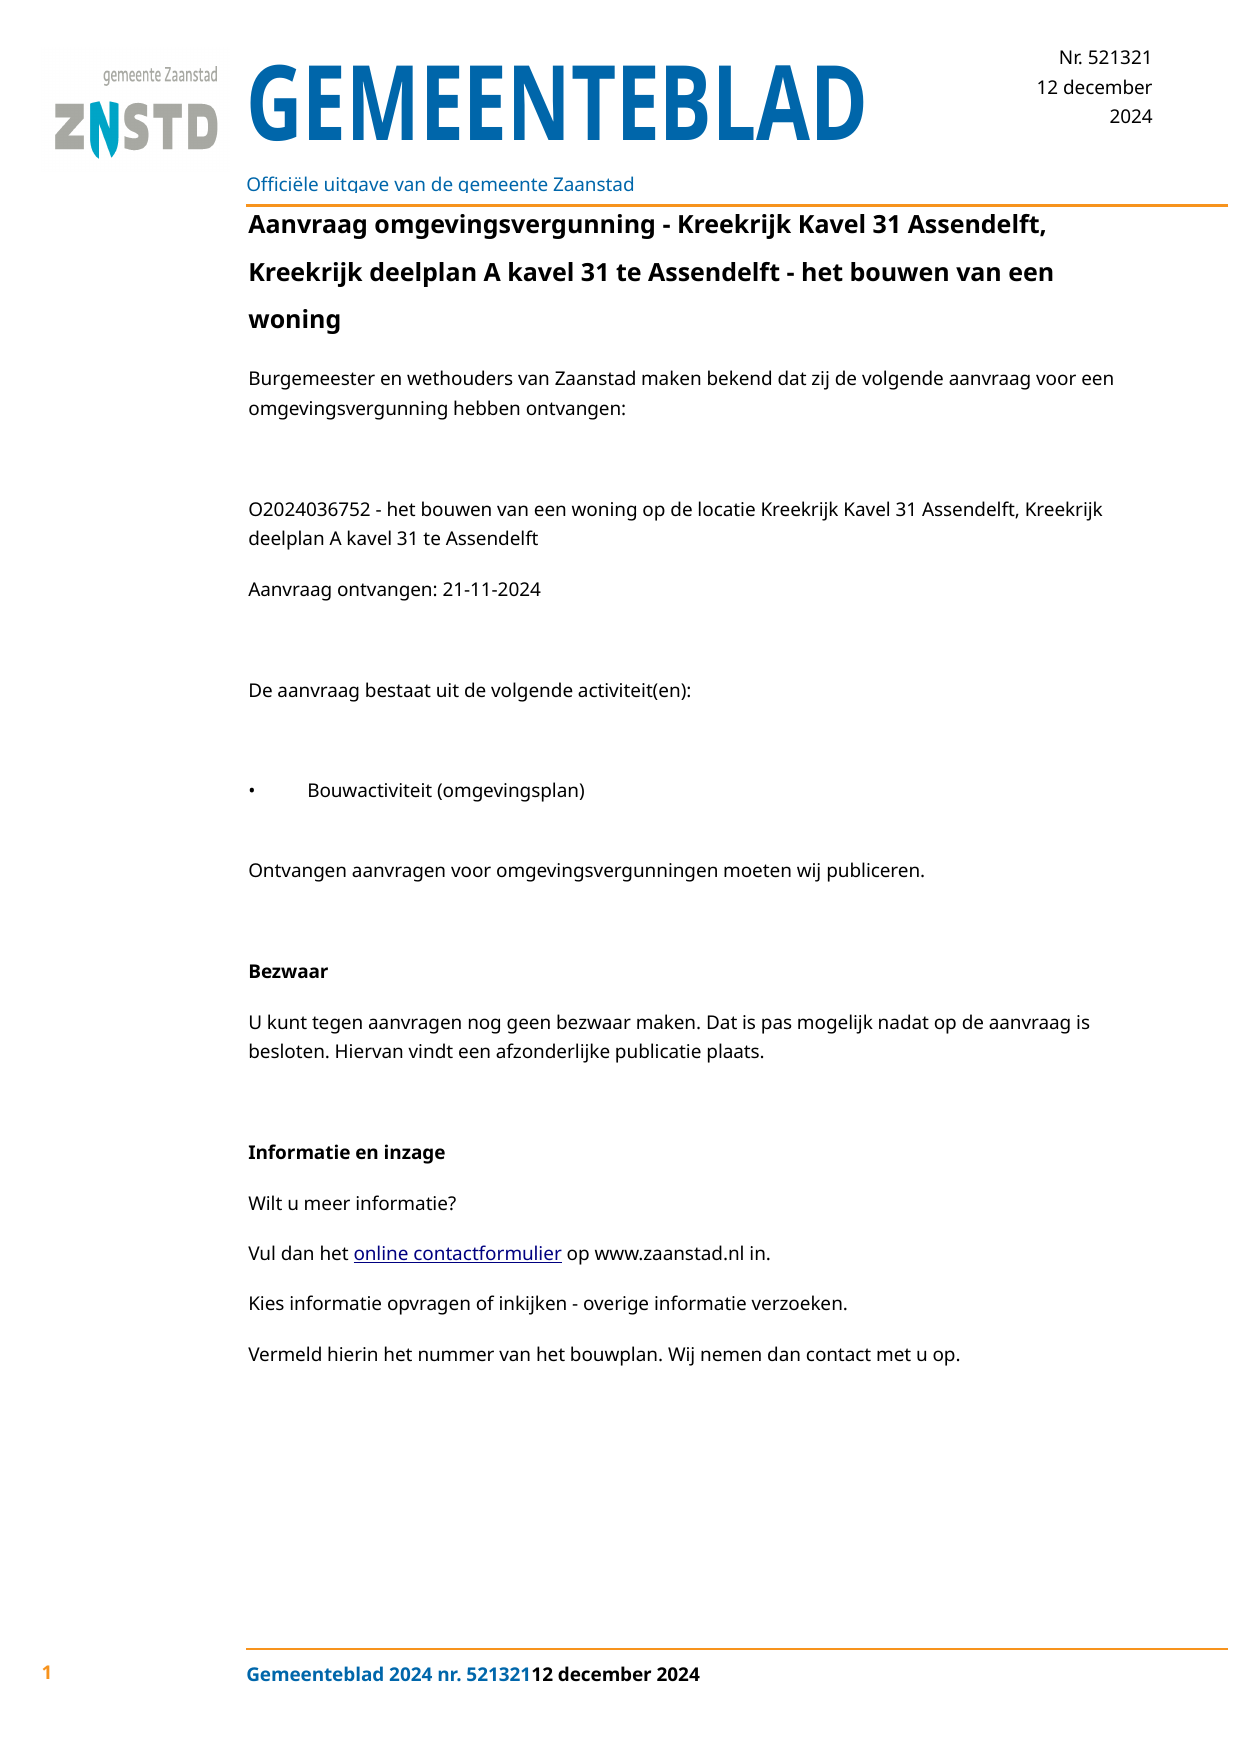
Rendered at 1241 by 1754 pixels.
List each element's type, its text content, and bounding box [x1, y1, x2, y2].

text Wilt u meer informatie? [248, 1190, 1152, 1215]
text De aanvraag bestaat uit de volgende activiteit(en): [248, 677, 1152, 702]
text Kies informatie opvragen of inkijken - overige informatie verzoeken. [248, 1291, 1152, 1316]
text O2024036752 - het bouwen van een woning op de locatie Kreekrijk Kavel 31 Assendelft, Kreekrijk deelplan A kavel 31 te Assendelft [248, 496, 1152, 551]
text U kunt tegen aanvragen nog geen bezwaar maken. Dat is pas mogelijk nadat op de aanvraag is besloten. Hiervan vindt een afzonderlijke publicatie plaats. [248, 1009, 1152, 1064]
picture [41, 47, 231, 172]
text Ontvangen aanvragen voor omgevingsvergunningen moeten wij publiceren. [248, 858, 1152, 883]
text Vermeld hierin het nummer van het bouwplan. Wij nemen dan contact met u op. [248, 1341, 1152, 1367]
text Aanvraag omgevingsvergunning - Kreekrijk Kavel 31 Assendelft, Kreekrijk deelplan A kavel 31 te Assendelft - het bouwen van een woning [248, 207, 1152, 336]
list Bouwactiviteit (omgevingsplan) [248, 778, 1152, 803]
text Aanvraag ontvangen: 21-11-2024 [248, 576, 1152, 602]
text Bezwaar [248, 958, 1152, 984]
text Vul dan het online contactformulier op www.zaanstad.nl in. [248, 1240, 1152, 1266]
text Burgemeester en wethouders van Zaanstad maken bekend dat zij de volgende aanvraag voor een omgevingsvergunning hebben ontvangen: [248, 366, 1152, 421]
text Informatie en inzage [248, 1139, 1152, 1165]
